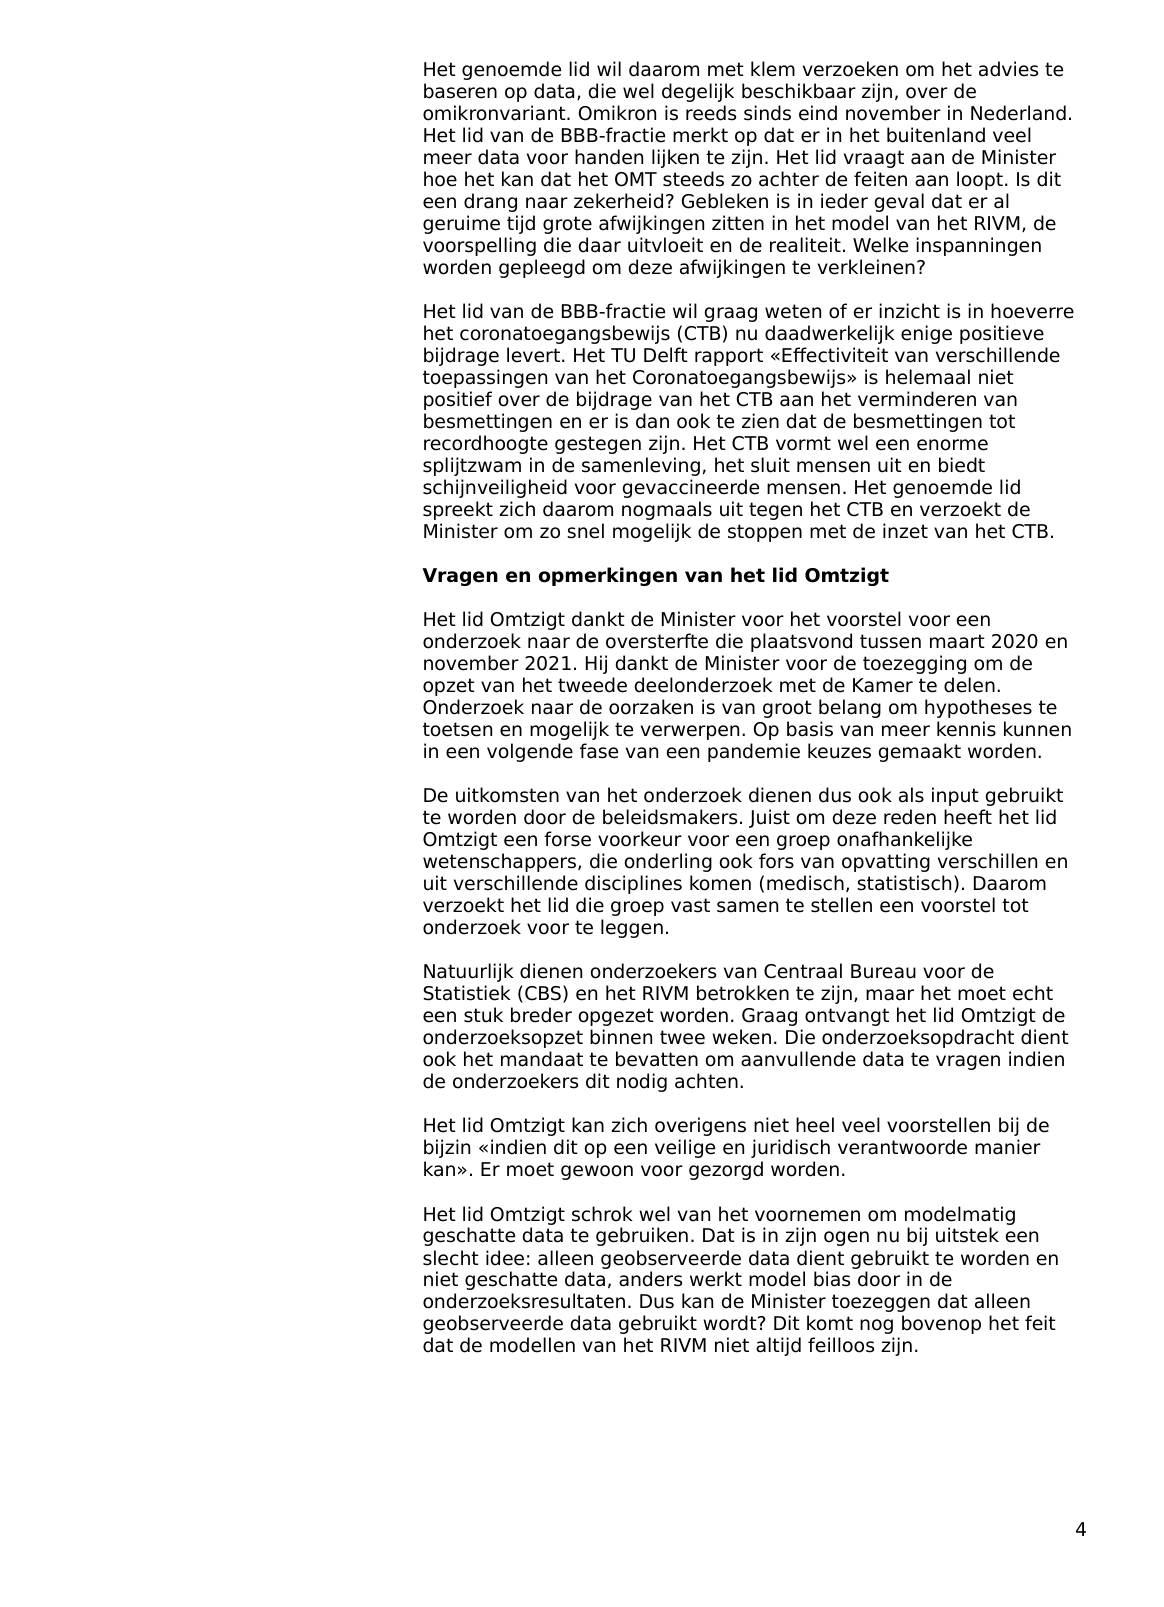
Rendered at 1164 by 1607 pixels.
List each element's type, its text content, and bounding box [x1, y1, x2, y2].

text Het genoemde lid wil daarom met klem verzoeken om het advies te baseren op data, die wel degelijk beschikbaar zijn, over de omikronvariant. Omikron is reeds sinds eind november in Nederland. Het lid van de BBB-fractie merkt op dat er in het buitenland veel meer data voor handen lijken te zijn. Het lid vraagt aan de Minister hoe het kan dat het OMT steeds zo achter de feiten aan loopt. Is dit een drang naar zekerheid? Gebleken is in ieder geval dat er al geruime tijd grote afwijkingen zitten in het model van het RIVM, de voorspelling die daar uitvloeit en de realiteit. Welke inspanningen worden gepleegd om deze afwijkingen te verkleinen? [422, 59, 1087, 279]
subtitle Vragen en opmerkingen van het lid Omtzigt [422, 565, 1087, 587]
text Het lid Omtzigt dankt de Minister voor het voorstel voor een onderzoek naar de oversterfte die plaatsvond tussen maart 2020 en november 2021. Hij dankt de Minister voor de toezegging om de opzet van het tweede deelonderzoek met de Kamer te delen. Onderzoek naar de oorzaken is van groot belang om hypotheses te toetsen en mogelijk te verwerpen. Op basis van meer kennis kunnen in een volgende fase van een pandemie keuzes gemaakt worden. [422, 609, 1087, 763]
text Het lid Omtzigt kan zich overigens niet heel veel voorstellen bij de bijzin «indien dit op een veilige en juridisch verantwoorde manier kan». Er moet gewoon voor gezorgd worden. [422, 1115, 1087, 1181]
text Natuurlijk dienen onderzoekers van Centraal Bureau voor de Statistiek (CBS) en het RIVM betrokken te zijn, maar het moet echt een stuk breder opgezet worden. Graag ontvangt het lid Omtzigt de onderzoeksopzet binnen twee weken. Die onderzoeksopdracht dient ook het mandaat te bevatten om aanvullende data te vragen indien de onderzoekers dit nodig achten. [422, 961, 1087, 1093]
text De uitkomsten van het onderzoek dienen dus ook als input gebruikt te worden door de beleidsmakers. Juist om deze reden heeft het lid Omtzigt een forse voorkeur voor een groep onafhankelijke wetenschappers, die onderling ook fors van opvatting verschillen en uit verschillende disciplines komen (medisch, statistisch). Daarom verzoekt het lid die groep vast samen te stellen een voorstel tot onderzoek voor te leggen. [422, 785, 1087, 939]
text Het lid Omtzigt schrok wel van het voornemen om modelmatig geschatte data te gebruiken. Dat is in zijn ogen nu bij uitstek een slecht idee: alleen geobserveerde data dient gebruikt te worden en niet geschatte data, anders werkt model bias door in de onderzoeksresultaten. Dus kan de Minister toezeggen dat alleen geobserveerde data gebruikt wordt? Dit komt nog bovenop het feit dat de modellen van het RIVM niet altijd feilloos zijn. [422, 1203, 1087, 1357]
text Het lid van de BBB-fractie wil graag weten of er inzicht is in hoeverre het coronatoegangsbewijs (CTB) nu daadwerkelijk enige positieve bijdrage levert. Het TU Delft rapport «Effectiviteit van verschillende toepassingen van het Coronatoegangsbewijs» is helemaal niet positief over de bijdrage van het CTB aan het verminderen van besmettingen en er is dan ook te zien dat de besmettingen tot recordhoogte gestegen zijn. Het CTB vormt wel een enorme splijtzwam in de samenleving, het sluit mensen uit en biedt schijnveiligheid voor gevaccineerde mensen. Het genoemde lid spreekt zich daarom nogmaals uit tegen het CTB en verzoekt de Minister om zo snel mogelijk de stoppen met de inzet van het CTB. [422, 301, 1087, 543]
